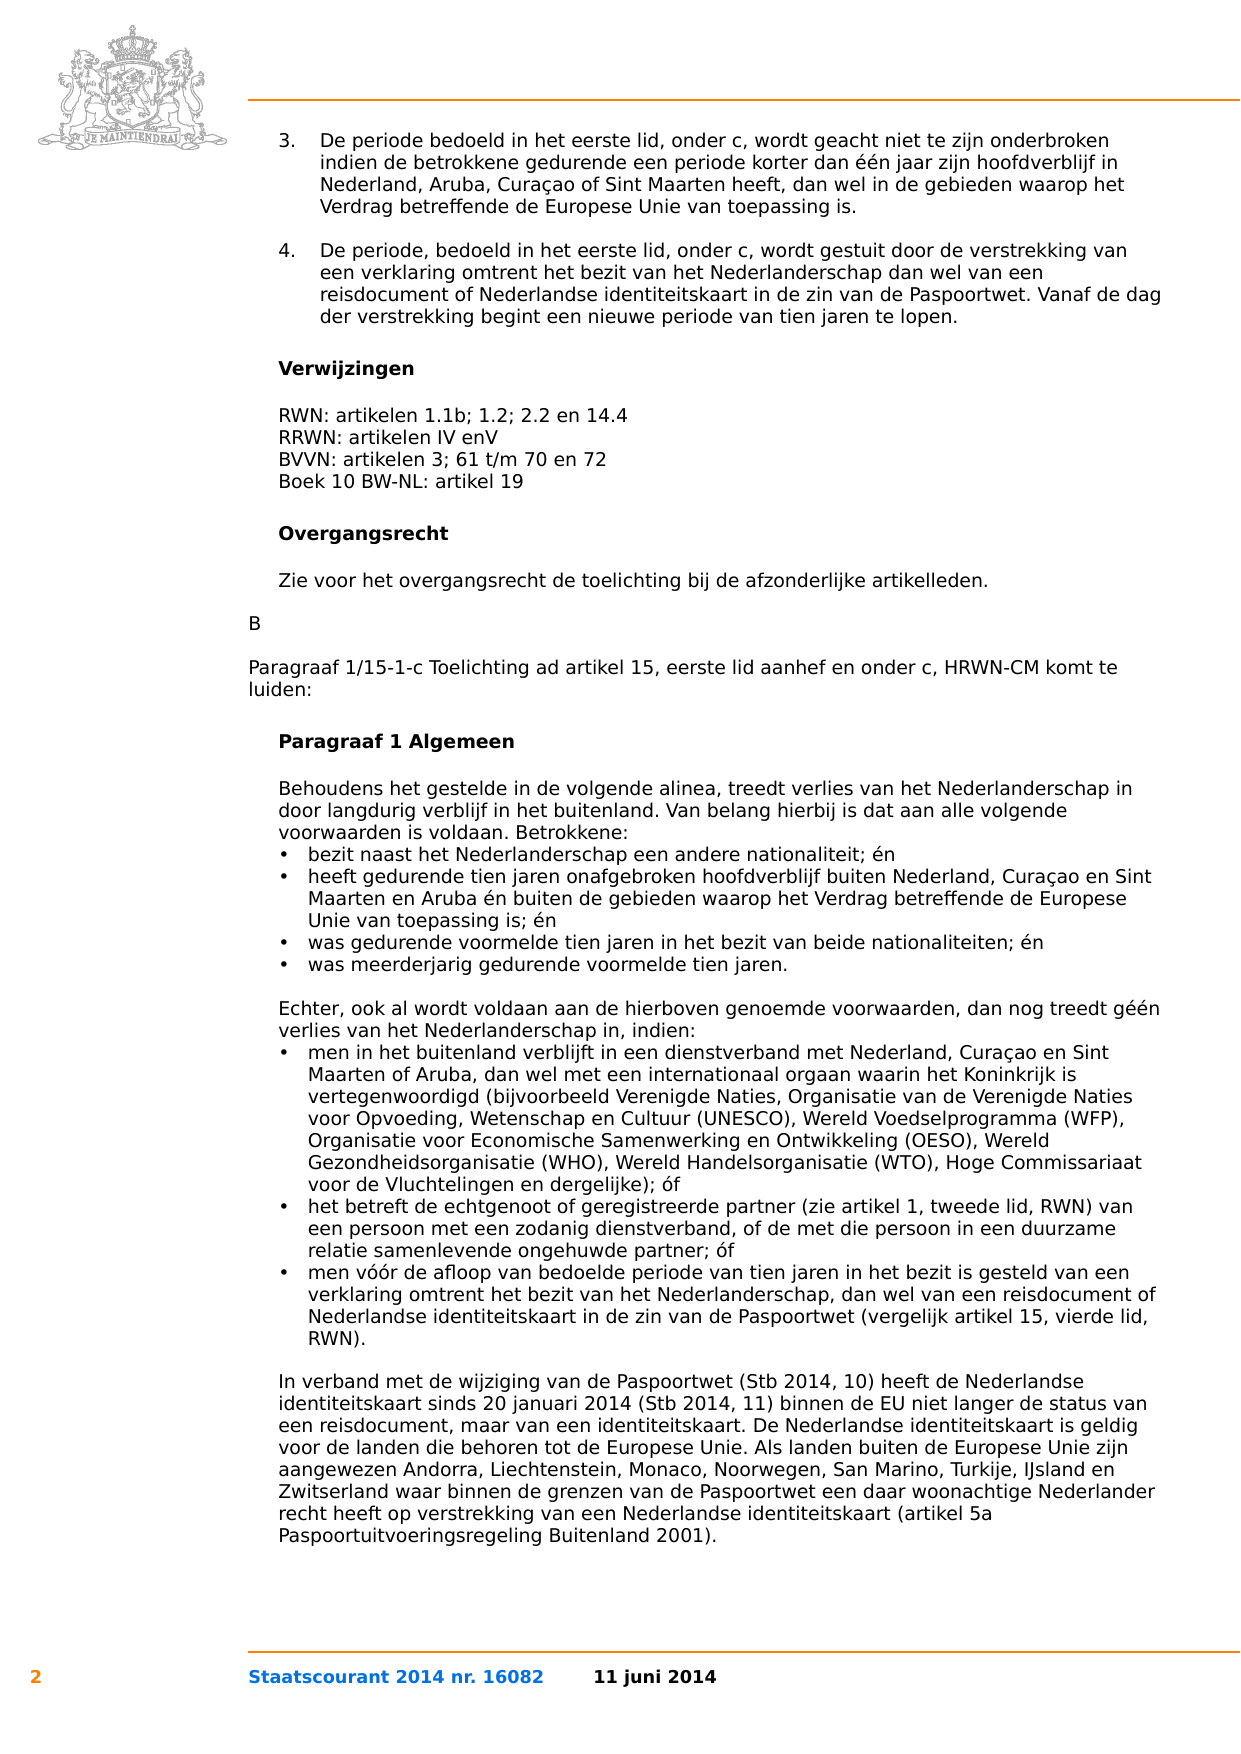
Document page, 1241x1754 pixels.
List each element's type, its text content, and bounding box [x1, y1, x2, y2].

text • heeft gedurende tien jaren onafgebroken hoofdverblijf buiten Nederland, Curaçao en Sint Maarten en Aruba én buiten de gebieden waarop het Verdrag betreffende de Europese Unie van toepassing is; én [278, 866, 1163, 932]
text • men vóór de afloop van bedoelde periode van tien jaren in het bezit is gesteld van een verklaring omtrent het bezit van het Nederlanderschap, dan wel van een reisdocument of Nederlandse identiteitskaart in de zin van de Paspoortwet (vergelijk artikel 15, vierde lid, RWN). [278, 1262, 1163, 1349]
text B [248, 613, 1163, 635]
text Boek 10 BW-NL: artikel 19 [278, 471, 1163, 492]
text • men in het buitenland verblijft in een dienstverband met Nederland, Curaçao en Sint Maarten of Aruba, dan wel met een internationaal orgaan waarin het Koninkrijk is vertegenwoordigd (bijvoorbeeld Verenigde Naties, Organisatie van de Verenigde Naties voor Opvoeding, Wetenschap en Cultuur (UNESCO), Wereld Voedselprogramma (WFP), Organisatie voor Economische Samenwerking en Ontwikkeling (OESO), Wereld Gezondheidsorganisatie (WHO), Wereld Handelsorganisatie (WTO), Hoge Commissariaat voor de Vluchtelingen en dergelijke); óf [278, 1042, 1163, 1196]
subtitle Overgangsrecht [278, 522, 1163, 544]
text • was gedurende voormelde tien jaren in het bezit van beide nationaliteiten; én [278, 932, 1163, 954]
text RWN: artikelen 1.1b; 1.2; 2.2 en 14.4 [278, 404, 1163, 427]
text BVVN: artikelen 3; 61 t/m 70 en 72 [278, 448, 1163, 471]
text Paragraaf 1/15-1-c Toelichting ad artikel 15, eerste lid aanhef en onder c, HRWN-CM komt te luiden: [248, 657, 1163, 701]
text • het betreft de echtgenoot of geregistreerde partner (zie artikel 1, tweede lid, RWN) van een persoon met een zodanig dienstverband, of de met die persoon in een duurzame relatie samenlevende ongehuwde partner; óf [278, 1196, 1163, 1262]
text Echter, ook al wordt voldaan aan de hierboven genoemde voorwaarden, dan nog treedt géén verlies van het Nederlanderschap in, indien: [278, 998, 1163, 1042]
text 3. De periode bedoeld in het eerste lid, onder c, wordt geacht niet te zijn onderbroken indien de betrokkene gedurende een periode korter dan één jaar zijn hoofdverblijf in Nederland, Aruba, Curaçao of Sint Maarten heeft, dan wel in de gebieden waarop het Verdrag betreffende de Europese Unie van toepassing is. [278, 130, 1163, 218]
picture [38, 25, 227, 150]
subtitle Paragraaf 1 Algemeen [278, 731, 1163, 753]
text • bezit naast het Nederlanderschap een andere nationaliteit; én [278, 844, 1163, 866]
text In verband met de wijziging van de Paspoortwet (Stb 2014, 10) heeft de Nederlandse identiteitskaart sinds 20 januari 2014 (Stb 2014, 11) binnen de EU niet langer de status van een reisdocument, maar van een identiteitskaart. De Nederlandse identiteitskaart is geldig voor de landen die behoren tot de Europese Unie. Als landen buiten de Europese Unie zijn aangewezen Andorra, Liechtenstein, Monaco, Noorwegen, San Marino, Turkije, IJsland en Zwitserland waar binnen de grenzen van de Paspoortwet een daar woonachtige Nederlander recht heeft op verstrekking van een Nederlandse identiteitskaart (artikel 5a Paspoortuitvoeringsregeling Buitenland 2001). [278, 1371, 1163, 1547]
text • was meerderjarig gedurende voormelde tien jaren. [278, 954, 1163, 976]
text RRWN: artikelen IV enV [278, 427, 1163, 448]
text Zie voor het overgangsrecht de toelichting bij de afzonderlijke artikelleden. [278, 569, 1163, 591]
text 4. De periode, bedoeld in het eerste lid, onder c, wordt gestuit door de verstrekking van een verklaring omtrent het bezit van het Nederlanderschap dan wel van een reisdocument of Nederlandse identiteitskaart in de zin van de Paspoortwet. Vanaf de dag der verstrekking begint een nieuwe periode van tien jaren te lopen. [278, 240, 1163, 328]
text Behoudens het gestelde in de volgende alinea, treedt verlies van het Nederlanderschap in door langdurig verblijf in het buitenland. Van belang hierbij is dat aan alle volgende voorwaarden is voldaan. Betrokkene: [278, 778, 1163, 844]
subtitle Verwijzingen [278, 358, 1163, 379]
